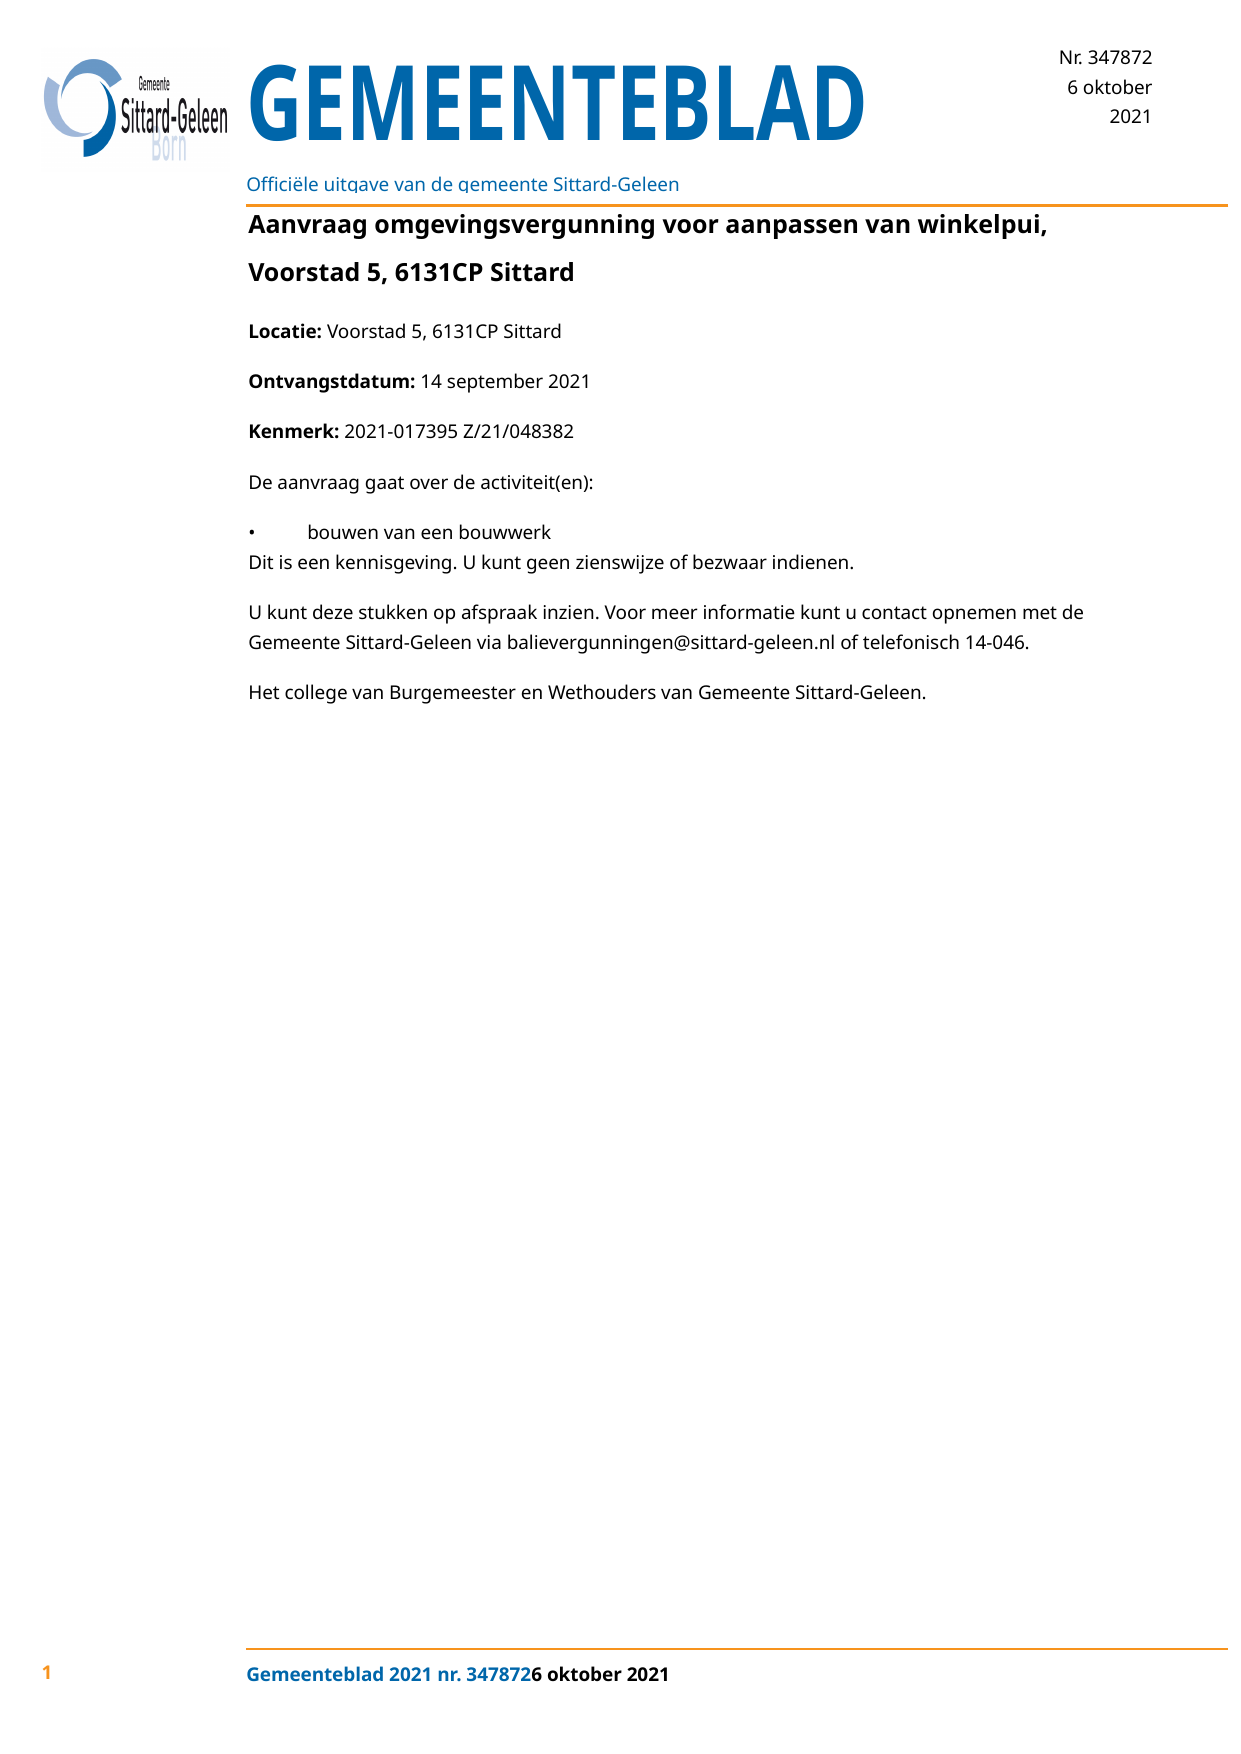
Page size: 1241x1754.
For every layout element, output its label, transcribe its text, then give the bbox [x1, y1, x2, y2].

text Ontvangstdatum: 14 september 2021 [248, 368, 1152, 394]
text Locatie: Voorstad 5, 6131CP Sittard [248, 318, 1152, 344]
text Het college van Burgemeester en Wethouders van Gemeente Sittard-Geleen. [248, 679, 1152, 705]
picture [41, 47, 231, 172]
text Kenmerk: 2021-017395 Z/21/048382 [248, 419, 1152, 444]
text De aanvraag gaat over de activiteit(en): [248, 469, 1152, 495]
text Dit is een kennisgeving. U kunt geen zienswijze of bezwaar indienen. [248, 549, 1152, 575]
list bouwen van een bouwwerk [248, 519, 1152, 545]
text Aanvraag omgevingsvergunning voor aanpassen van winkelpui, Voorstad 5, 6131CP Sittard [248, 207, 1152, 288]
text U kunt deze stukken op afspraak inzien. Voor meer informatie kunt u contact opnemen met de Gemeente Sittard-Geleen via balievergunningen@sittard-geleen.nl of telefonisch 14-046. [248, 599, 1152, 655]
